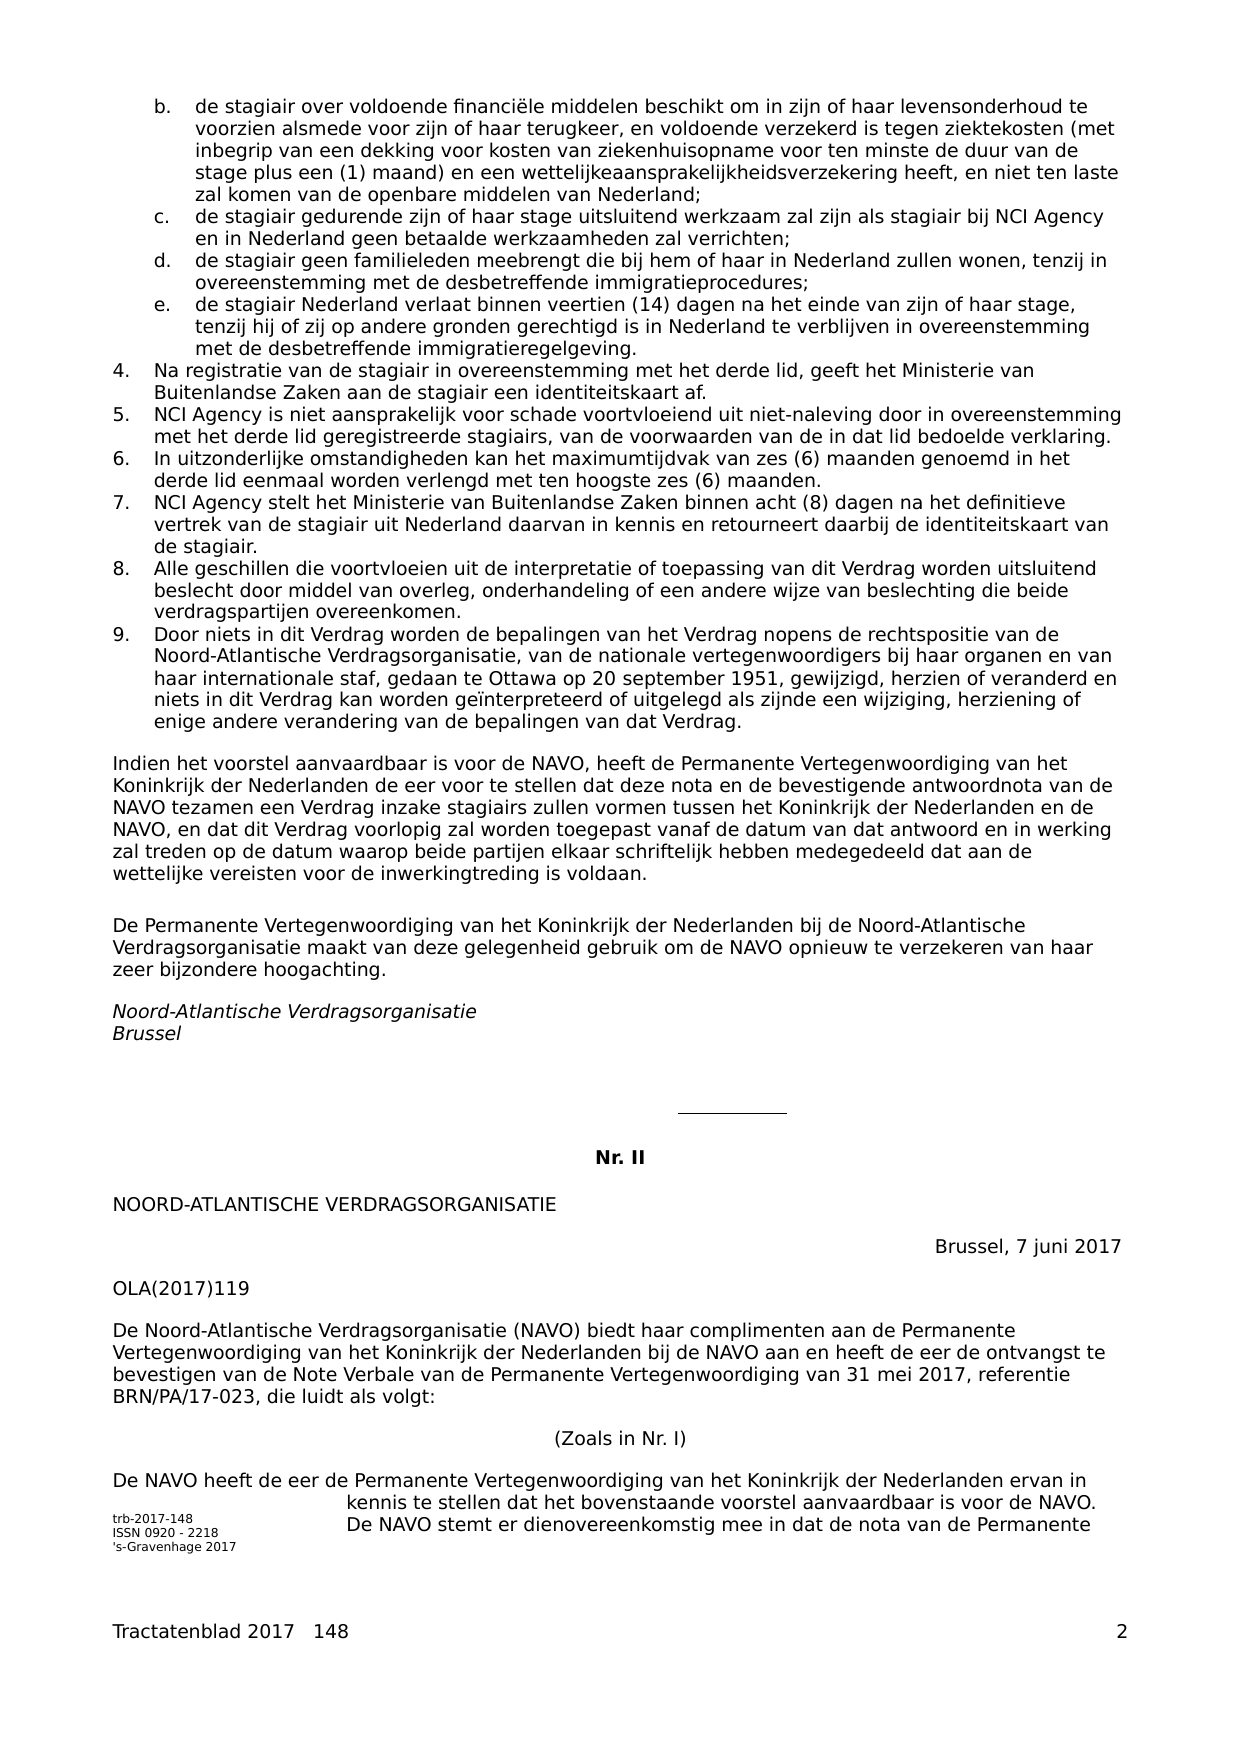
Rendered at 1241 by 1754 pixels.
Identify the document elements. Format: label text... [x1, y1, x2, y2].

text 6. In uitzonderlijke omstandigheden kan het maximumtijdvak van zes (6) maanden genoemd in het derde lid eenmaal worden verlengd met ten hoogste zes (6) maanden. [112, 448, 1128, 492]
text ISSN 0920 - 2218 [112, 1526, 346, 1540]
text e. de stagiair Nederland verlaat binnen veertien (14) dagen na het einde van zijn of haar stage, tenzij hij of zij op andere gronden gerechtigd is in Nederland te verblijven in overeenstemming met de desbetreffende immigratieregelgeving. [153, 294, 1128, 360]
text (Zoals in Nr. I) [112, 1428, 1128, 1450]
text Indien het voorstel aanvaardbaar is voor de NAVO, heeft de Permanente Vertegenwoordiging van het Koninkrijk der Nederlanden de eer voor te stellen dat deze nota en de bevestigende antwoordnota van de NAVO tezamen een Verdrag inzake stagiairs zullen vormen tussen het Koninkrijk der Nederlanden en de NAVO, en dat dit Verdrag voorlopig zal worden toegepast vanaf de datum van dat antwoord en in werking zal treden op de datum waarop beide partijen elkaar schriftelijk hebben medegedeeld dat aan de wettelijke vereisten voor de inwerkingtreding is voldaan. [112, 753, 1128, 885]
text De Noord-Atlantische Verdragsorganisatie (NAVO) biedt haar complimenten aan de Permanente Vertegenwoordiging van het Koninkrijk der Nederlanden bij de NAVO aan en heeft de eer de ontvangst te bevestigen van de Note Verbale van de Permanente Vertegenwoordiging van 31 mei 2017, referentie BRN/PA/17-023, die luidt als volgt: [112, 1320, 1128, 1408]
text 's-Gravenhage 2017 [112, 1540, 346, 1554]
text d. de stagiair geen familieleden meebrengt die bij hem of haar in Nederland zullen wonen, tenzij in overeenstemming met de desbetreffende immigratieprocedures; [153, 250, 1128, 294]
text c. de stagiair gedurende zijn of haar stage uitsluitend werkzaam zal zijn als stagiair bij NCI Agency en in Nederland geen betaalde werkzaamheden zal verrichten; [153, 206, 1128, 250]
text OLA(2017)119 [112, 1278, 1128, 1300]
text 5. NCI Agency is niet aansprakelijk voor schade voortvloeiend uit niet-naleving door in overeenstemming met het derde lid geregistreerde stagiairs, van de voorwaarden van de in dat lid bedoelde verklaring. [112, 404, 1128, 448]
text De Permanente Vertegenwoordiging van het Koninkrijk der Nederlanden bij de Noord-Atlantische Verdragsorganisatie maakt van deze gelegenheid gebruik om de NAVO opnieuw te verzekeren van haar zeer bijzondere hoogachting. [112, 915, 1128, 981]
text Brussel, 7 juni 2017 [112, 1236, 1128, 1258]
text 4. Na registratie van de stagiair in overeenstemming met het derde lid, geeft het Ministerie van Buitenlandse Zaken aan de stagiair een identiteitskaart af. [112, 360, 1128, 404]
text 7. NCI Agency stelt het Ministerie van Buitenlandse Zaken binnen acht (8) dagen na het definitieve vertrek van de stagiair uit Nederland daarvan in kennis en retourneert daarbij de identiteitskaart van de stagiair. [112, 492, 1128, 557]
text 8. Alle geschillen die voortvloeien uit de interpretatie of toepassing van dit Verdrag worden uitsluitend beslecht door middel van overleg, onderhandeling of een andere wijze van beslechting die beide verdragspartijen overeenkomen. [112, 557, 1128, 623]
text b. de stagiair over voldoende financiële middelen beschikt om in zijn of haar levensonderhoud te voorzien alsmede voor zijn of haar terugkeer, en voldoende verzekerd is tegen ziektekosten (met inbegrip van een dekking voor kosten van ziekenhuisopname voor ten minste de duur van de stage plus een (1) maand) en een wettelijkeaansprakelijkheidsverzekering heeft, en niet ten laste zal komen van de openbare middelen van Nederland; [153, 96, 1128, 206]
text Noord-Atlantische Verdragsorganisatie [112, 1001, 1128, 1023]
text De NAVO heeft de eer de Permanente Vertegenwoordiging van het Koninkrijk der Nederlanden ervan in kennis te stellen dat het bovenstaande voorstel aanvaardbaar is voor de NAVO. De NAVO stemt er dienovereenkomstig mee in dat de nota van de Permanente [112, 1470, 1128, 1536]
text NOORD-ATLANTISCHE VERDRAGSORGANISATIE [112, 1194, 1128, 1216]
text Brussel [112, 1023, 1128, 1045]
text 9. Door niets in dit Verdrag worden de bepalingen van het Verdrag nopens de rechtspositie van de Noord-Atlantische Verdragsorganisatie, van de nationale vertegenwoordigers bij haar organen en van haar internationale staf, gedaan te Ottawa op 20 september 1951, gewijzigd, herzien of veranderd en niets in dit Verdrag kan worden geïnterpreteerd of uitgelegd als zijnde een wijziging, herziening of enige andere verandering van de bepalingen van dat Verdrag. [112, 623, 1128, 733]
text trb-2017-148 [112, 1512, 346, 1526]
subtitle Nr. II [112, 1147, 1128, 1169]
